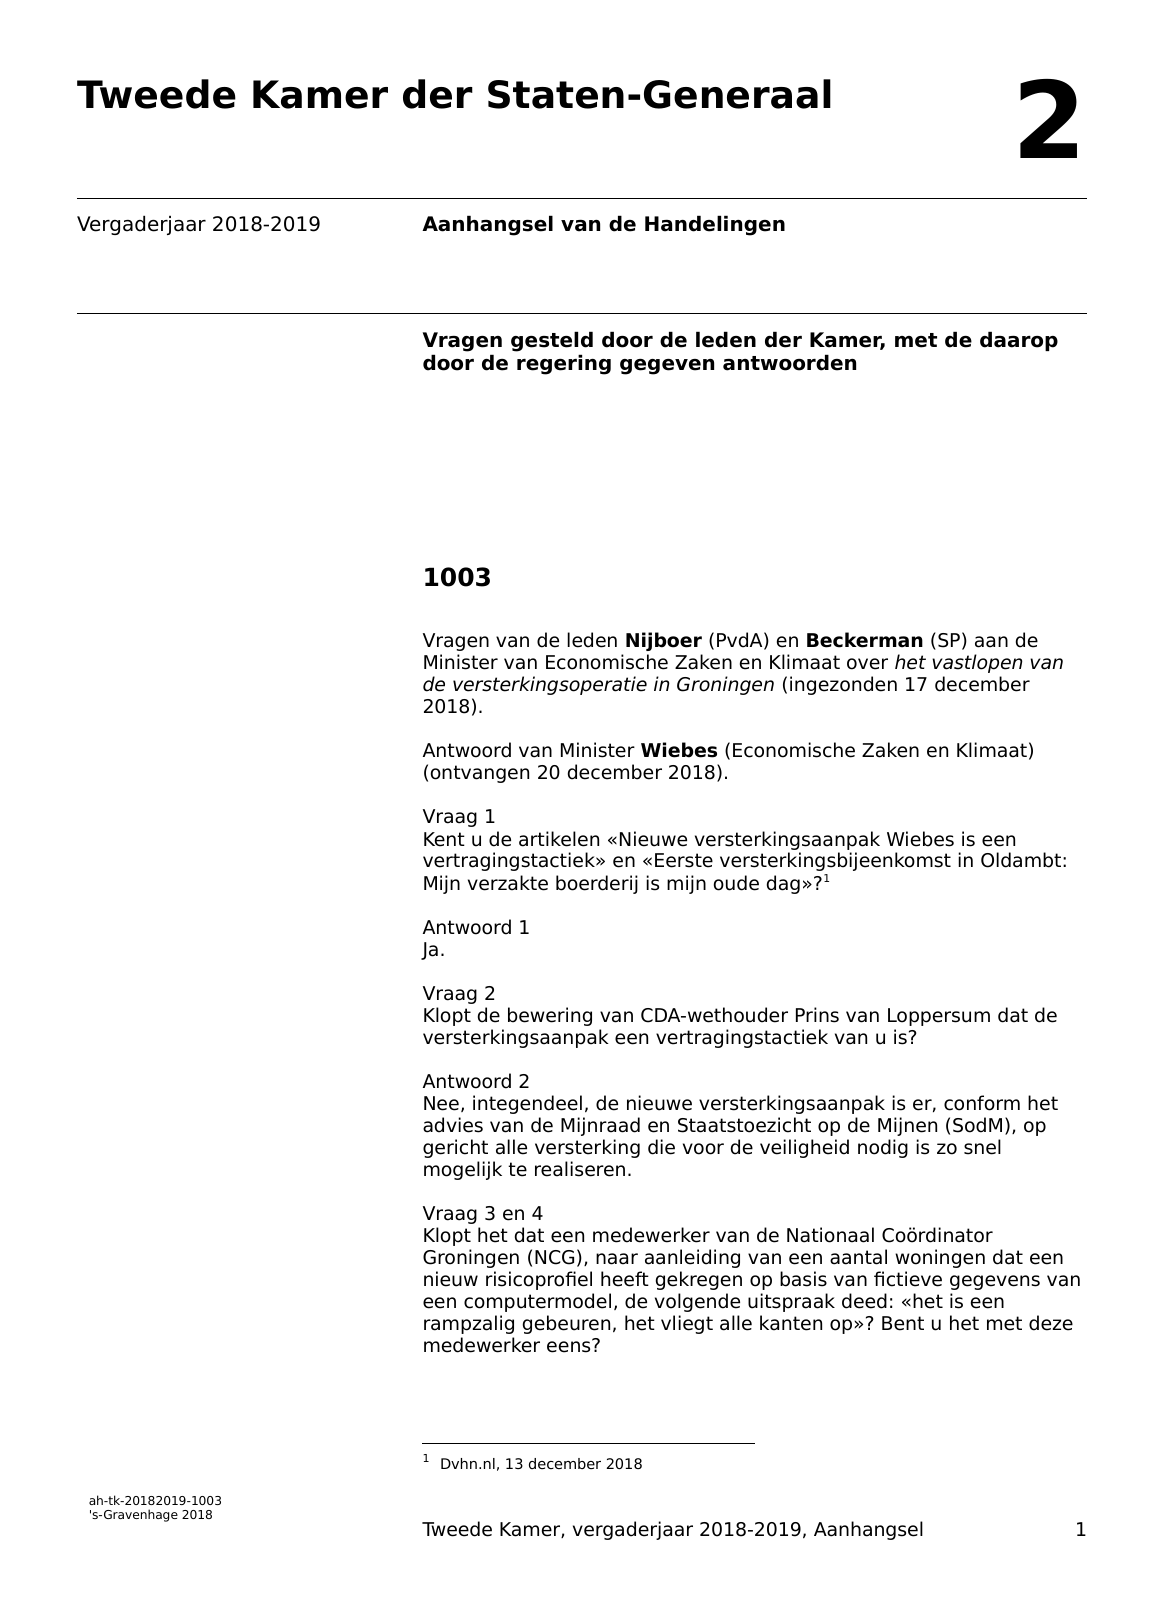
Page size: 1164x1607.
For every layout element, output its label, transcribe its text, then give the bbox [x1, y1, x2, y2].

text Kent u de artikelen «Nieuwe versterkingsaanpak Wiebes is een vertragingstactiek» en «Eerste versterkingsbijeenkomst in Oldambt: Mijn verzakte boerderij is mijn oude dag»? [422, 828, 1087, 894]
text Vraag 1 [422, 806, 1087, 828]
text Vraag 3 en 4 [422, 1203, 1087, 1225]
text Antwoord van Minister Wiebes (Economische Zaken en Klimaat) (ontvangen 20 december 2018). [422, 740, 1087, 784]
table_header Tweede Kamer der Staten-Generaal [77, 59, 886, 198]
text Antwoord 1 [422, 917, 1087, 938]
text Antwoord 2 [422, 1071, 1087, 1093]
table_cell Vragen gesteld door de leden der Kamer, met de daarop door de regering gegeven antwoorden [422, 314, 1087, 375]
text Klopt de bewering van CDA-wethouder Prins van Loppersum dat de versterkingsaanpak een vertragingstactiek van u is? [422, 1005, 1087, 1049]
text 's-Gravenhage 2018 [88, 1508, 323, 1522]
text Vragen van de leden Nijboer (PvdA) en Beckerman (SP) aan de Minister van Economische Zaken en Klimaat over het vastlopen van de versterkingsoperatie in Groningen (ingezonden 17 december 2018). [422, 630, 1087, 718]
text Klopt het dat een medewerker van de Nationaal Coördinator Groningen (NCG), naar aanleiding van een aantal woningen dat een nieuw risicoprofiel heeft gekregen op basis van fictieve gegevens van een computermodel, de volgende uitspraak deed: «het is een rampzalig gebeuren, het vliegt alle kanten op»? Bent u het met deze medewerker eens? [422, 1225, 1087, 1357]
table_header 2 [886, 59, 1087, 198]
text Vraag 2 [422, 983, 1087, 1005]
text Dvhn.nl, 13 december 2018 [422, 1452, 1087, 1474]
table_cell [77, 314, 422, 375]
text Nee, integendeel, de nieuwe versterkingsaanpak is er, conform het advies van de Mijnraad en Staatstoezicht op de Mijnen (SodM), op gericht alle versterking die voor de veiligheid nodig is zo snel mogelijk te realiseren. [422, 1093, 1087, 1181]
text 1003 [422, 563, 1087, 592]
table_cell Vergaderjaar 2018-2019 [77, 199, 422, 313]
table_cell Aanhangsel van de Handelingen [422, 199, 1087, 313]
text Ja. [422, 938, 1087, 961]
text ah-tk-20182019-1003 [88, 1494, 323, 1508]
